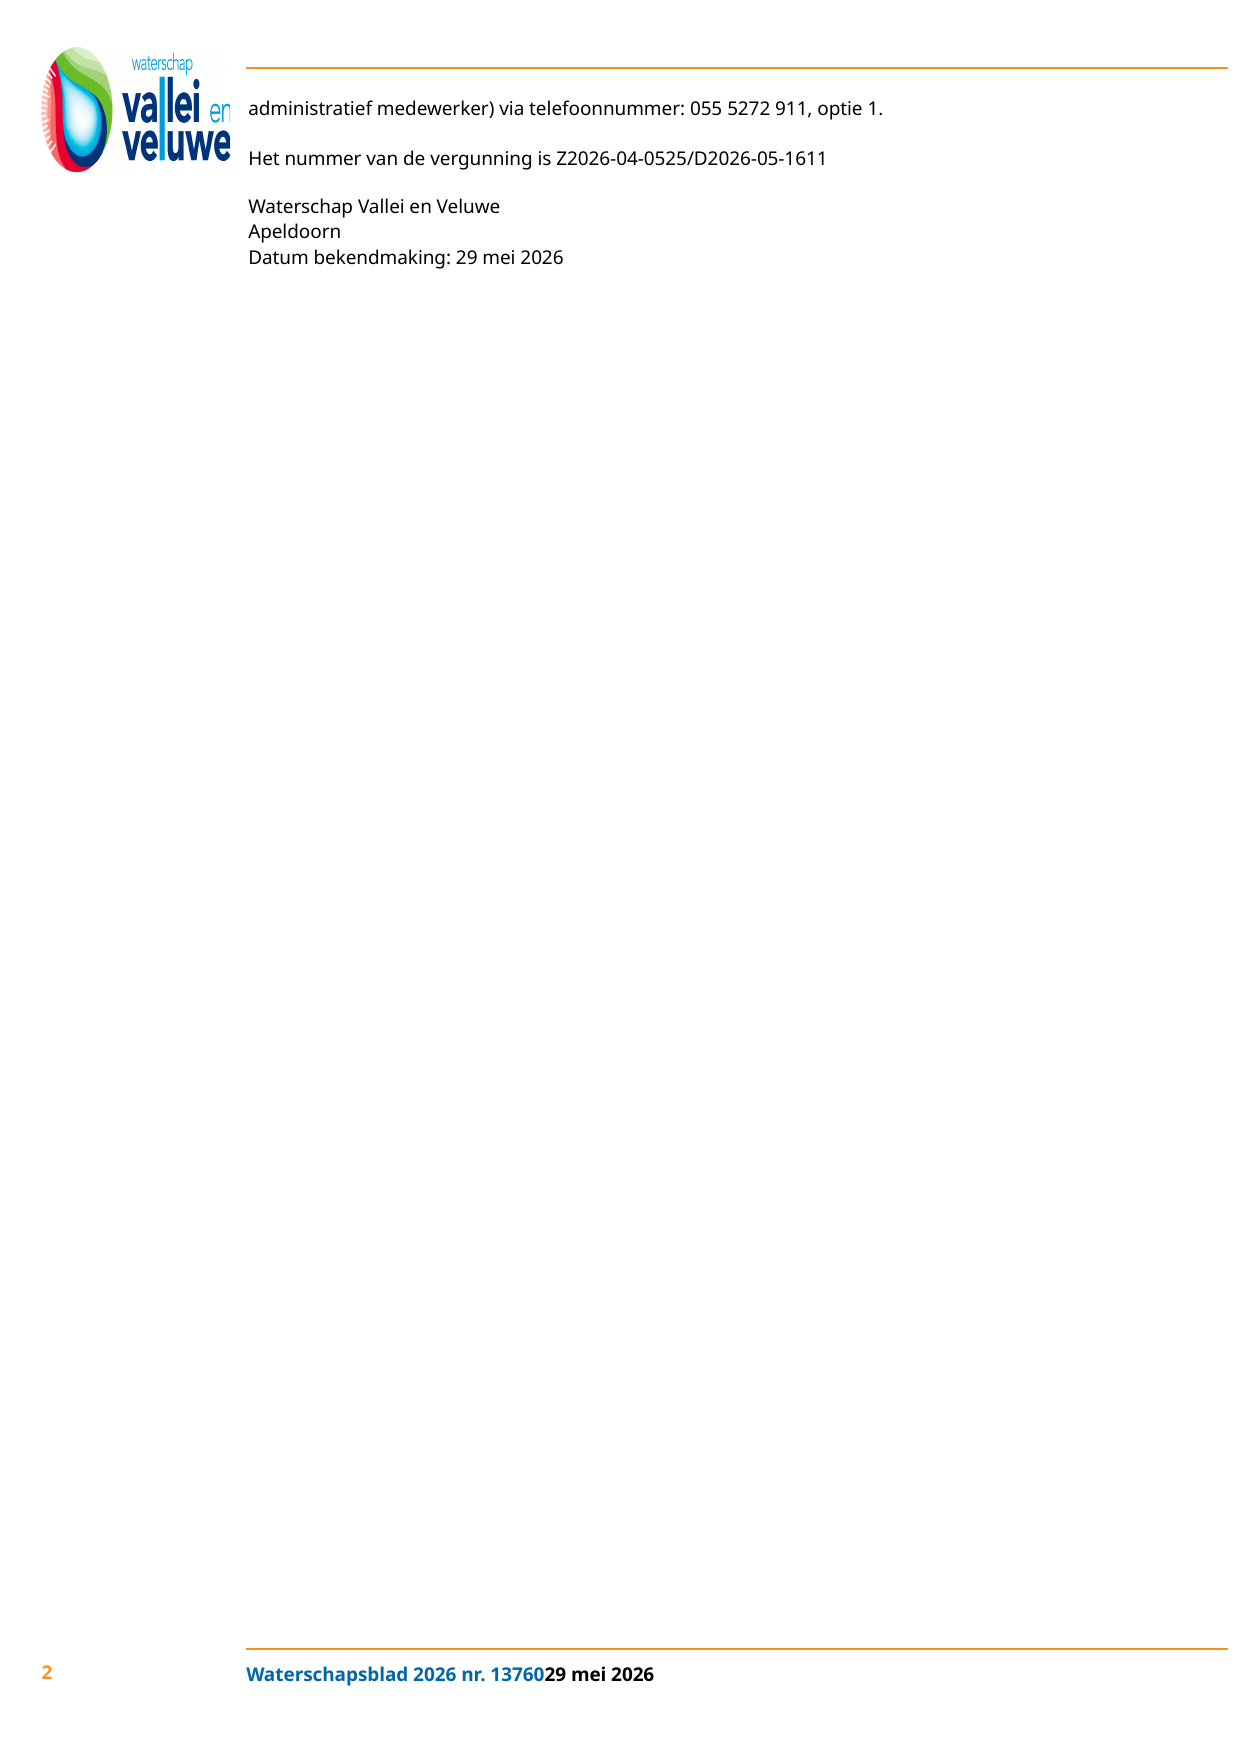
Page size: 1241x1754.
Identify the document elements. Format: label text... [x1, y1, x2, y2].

text Waterschap Vallei en Veluwe [248, 193, 1152, 219]
text Het nummer van de vergunning is Z2026-04-0525/D2026-05-1611 [248, 145, 1152, 171]
picture [41, 47, 231, 172]
text administratief medewerker) via telefoonnummer: 055 5272 911, optie 1. [248, 95, 1152, 121]
text Apeldoorn [248, 219, 1152, 244]
text Datum bekendmaking: 29 mei 2026 [248, 244, 1152, 270]
